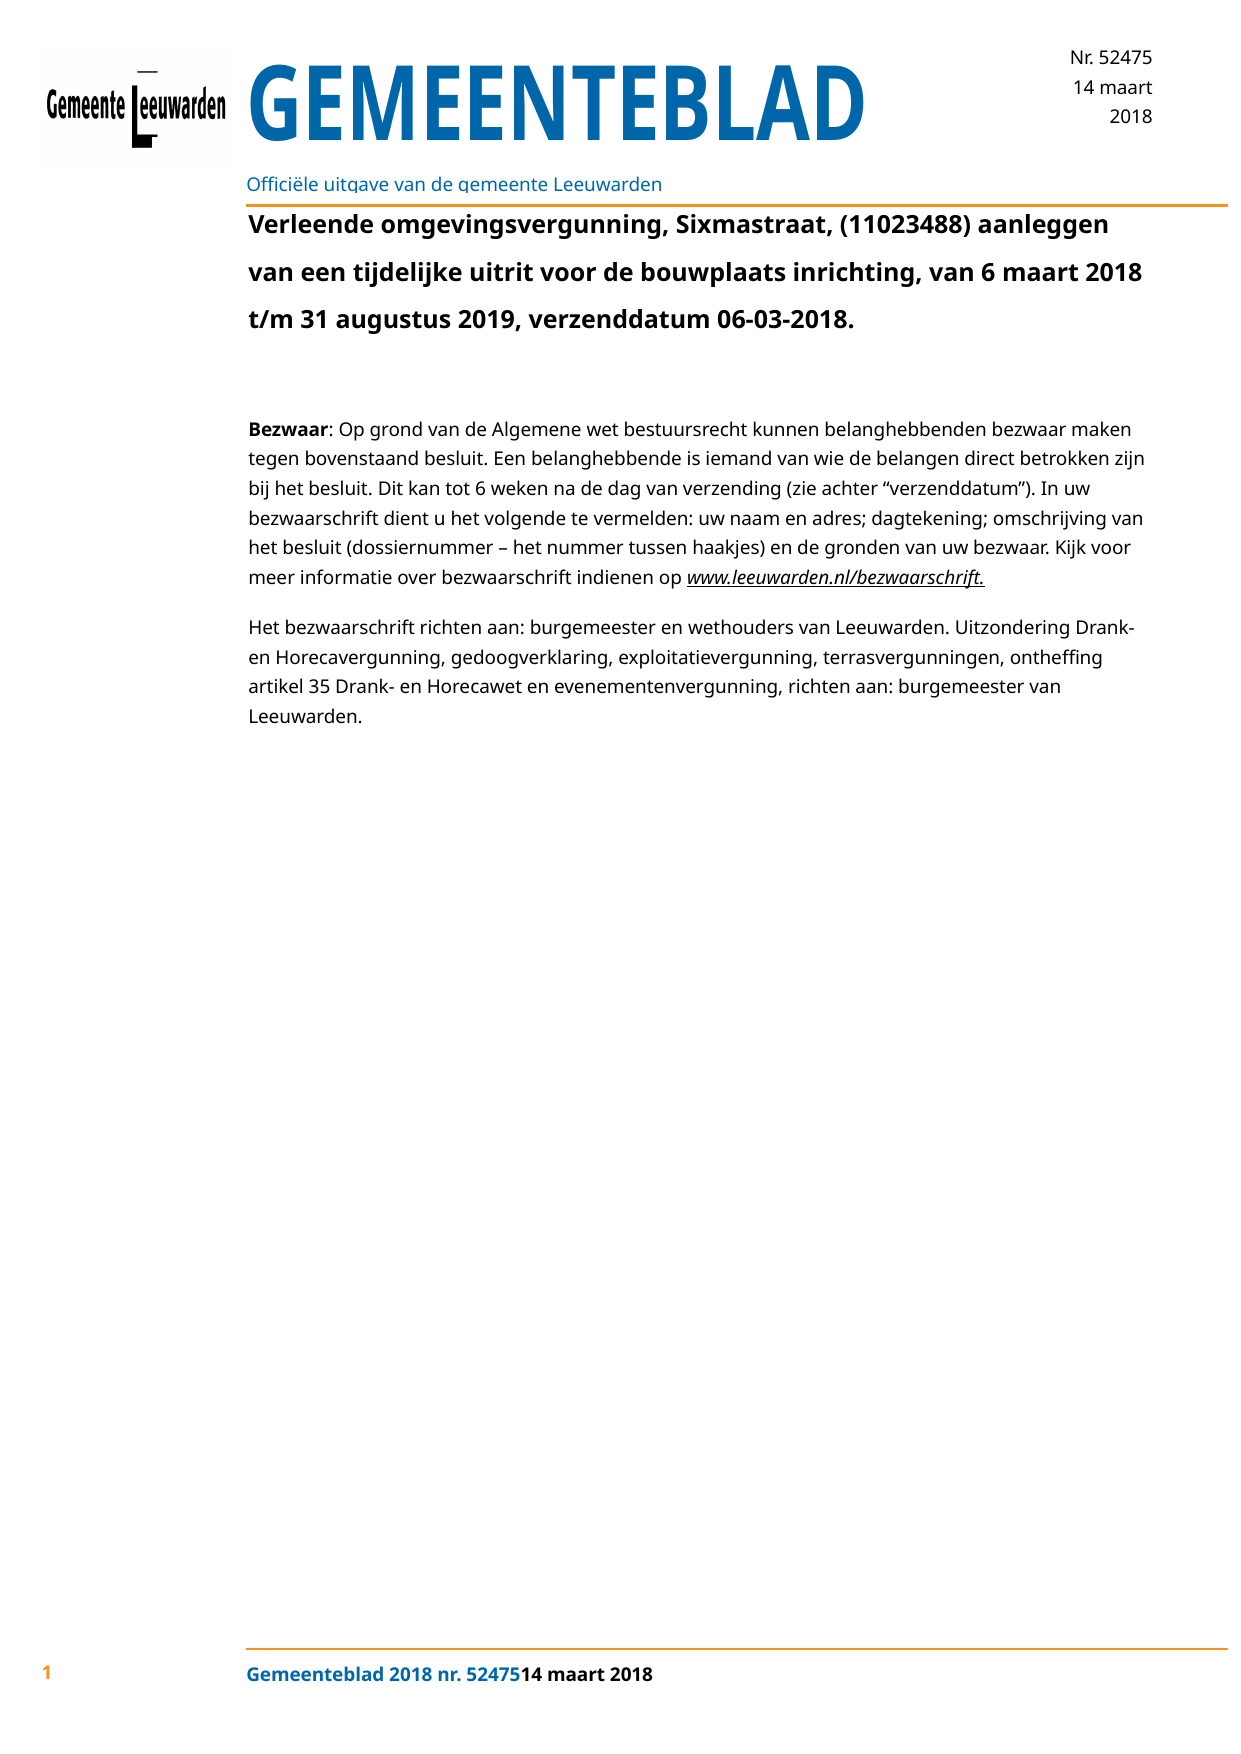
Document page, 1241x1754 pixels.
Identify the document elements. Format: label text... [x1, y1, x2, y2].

text Bezwaar: Op grond van de Algemene wet bestuursrecht kunnen belanghebbenden bezwaar maken tegen bovenstaand besluit. Een belanghebbende is iemand van wie de belangen direct betrokken zijn bij het besluit. Dit kan tot 6 weken na de dag van verzending (zie achter “verzenddatum”). In uw bezwaarschrift dient u het volgende te vermelden: uw naam en adres; dagtekening; omschrijving van het besluit (dossiernummer – het nummer tussen haakjes) en de gronden van uw bezwaar. Kijk voor meer informatie over bezwaarschrift indienen op www.leeuwarden.nl/bezwaarschrift. [248, 416, 1152, 589]
text Verleende omgevingsvergunning, Sixmastraat, (11023488) aanleggen van een tijdelijke uitrit voor de bouwplaats inrichting, van 6 maart 2018 t/m 31 augustus 2019, verzenddatum 06-03-2018. [248, 207, 1152, 336]
picture [41, 47, 231, 172]
text Het bezwaarschrift richten aan: burgemeester en wethouders van Leeuwarden. Uitzondering Drank- en Horecavergunning, gedoogverklaring, exploitatievergunning, terrasvergunningen, ontheffing artikel 35 Drank- en Horecawet en evenementenvergunning, richten aan: burgemeester van Leeuwarden. [248, 614, 1152, 729]
